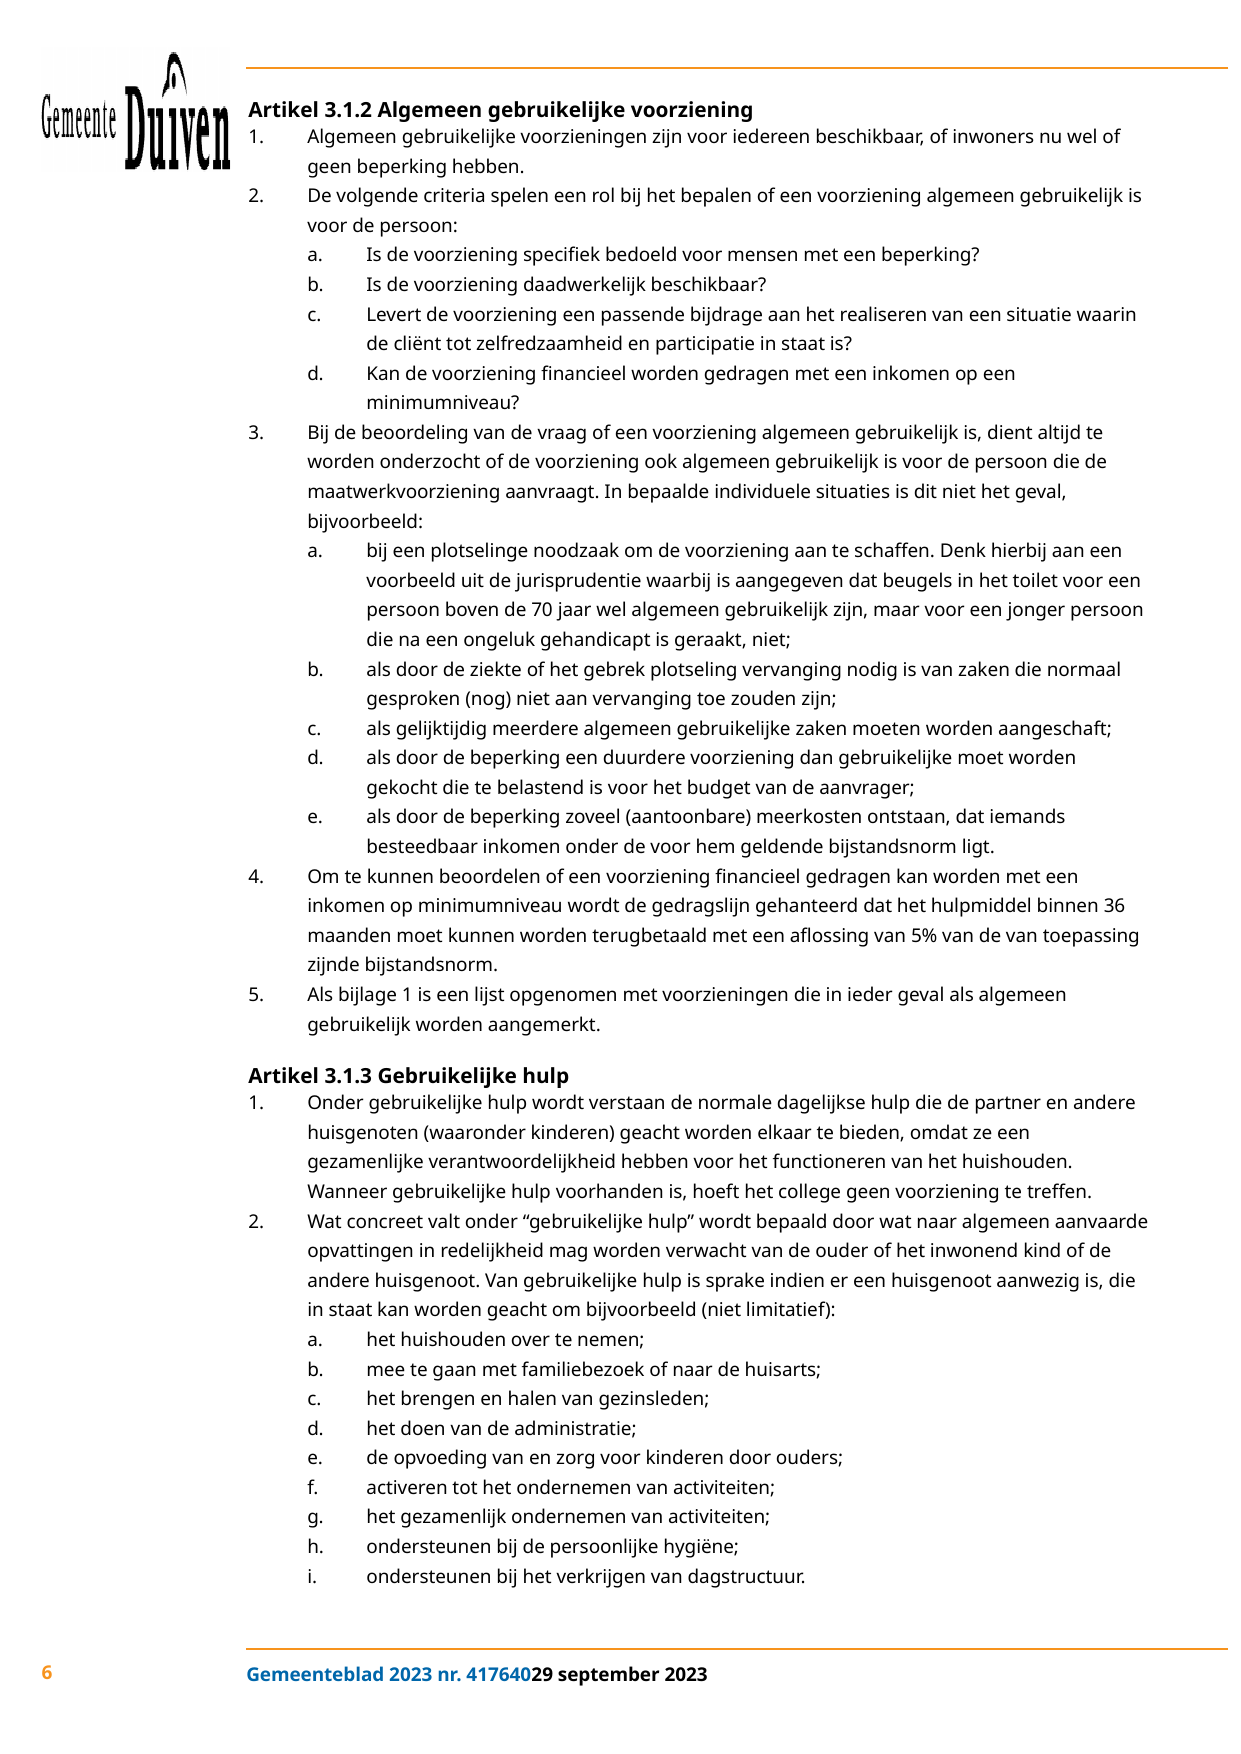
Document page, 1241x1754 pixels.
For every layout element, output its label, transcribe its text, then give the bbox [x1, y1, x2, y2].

list als door de ziekte of het gebrek plotseling vervanging nodig is van zaken die normaal gesproken (nog) niet aan vervanging toe zouden zijn; [307, 656, 1152, 711]
list De volgende criteria spelen een rol bij het bepalen of een voorziening algemeen gebruikelijk is voor de persoon: [248, 182, 1152, 238]
picture [41, 47, 231, 172]
list Levert de voorziening een passende bijdrage aan het realiseren van een situatie waarin de cliënt tot zelfredzaamheid en participatie in staat is? [307, 301, 1152, 356]
list Om te kunnen beoordelen of een voorziening financieel gedragen kan worden met een inkomen op minimumniveau wordt de gedragslijn gehanteerd dat het hulpmiddel binnen 36 maanden moet kunnen worden terugbetaald met een aflossing van 5% van de van toepassing zijnde bijstandsnorm. [248, 863, 1152, 977]
list de opvoeding van en zorg voor kinderen door ouders; [307, 1444, 1152, 1470]
list ondersteunen bij het verkrijgen van dagstructuur. [307, 1563, 1152, 1589]
list Is de voorziening daadwerkelijk beschikbaar? [307, 271, 1152, 297]
list Bij de beoordeling van de vraag of een voorziening algemeen gebruikelijk is, dient altijd te worden onderzocht of de voorziening ook algemeen gebruikelijk is voor de persoon die de maatwerkvoorziening aanvraagt. In bepaalde individuele situaties is dit niet het geval, bijvoorbeeld: [248, 419, 1152, 533]
list ondersteunen bij de persoonlijke hygiëne; [307, 1533, 1152, 1559]
list Onder gebruikelijke hulp wordt verstaan de normale dagelijkse hulp die de partner en andere huisgenoten (waaronder kinderen) geacht worden elkaar te bieden, omdat ze een gezamenlijke verantwoordelijkheid hebben voor het functioneren van het huishouden. Wanneer gebruikelijke hulp voorhanden is, hoeft het college geen voorziening te treffen. [248, 1089, 1152, 1204]
list als door de beperking een duurdere voorziening dan gebruikelijke moet worden gekocht die te belastend is voor het budget van de aanvrager; [307, 744, 1152, 800]
list Wat concreet valt onder “gebruikelijke hulp” wordt bepaald door wat naar algemeen aanvaarde opvattingen in redelijkheid mag worden verwacht van de ouder of het inwonend kind of de andere huisgenoot. Van gebruikelijke hulp is sprake indien er een huisgenoot aanwezig is, die in staat kan worden geacht om bijvoorbeeld (niet limitatief): [248, 1208, 1152, 1322]
list het huishouden over te nemen; [307, 1326, 1152, 1352]
list bij een plotselinge noodzaak om de voorziening aan te schaffen. Denk hierbij aan een voorbeeld uit de jurisprudentie waarbij is aangegeven dat beugels in het toilet voor een persoon boven de 70 jaar wel algemeen gebruikelijk zijn, maar voor een jonger persoon die na een ongeluk gehandicapt is geraakt, niet; [307, 537, 1152, 652]
list het doen van de administratie; [307, 1415, 1152, 1441]
list Kan de voorziening financieel worden gedragen met een inkomen op een minimumniveau? [307, 360, 1152, 415]
text Artikel 3.1.2 Algemeen gebruikelijke voorziening [248, 95, 1152, 123]
text Artikel 3.1.3 Gebruikelijke hulp [248, 1061, 1152, 1089]
list het gezamenlijk ondernemen van activiteiten; [307, 1504, 1152, 1529]
list Als bijlage 1 is een lijst opgenomen met voorzieningen die in ieder geval als algemeen gebruikelijk worden aangemerkt. [248, 981, 1152, 1036]
list Algemeen gebruikelijke voorzieningen zijn voor iedereen beschikbaar, of inwoners nu wel of geen beperking hebben. [248, 123, 1152, 178]
list als gelijktijdig meerdere algemeen gebruikelijke zaken moeten worden aangeschaft; [307, 715, 1152, 741]
list activeren tot het ondernemen van activiteiten; [307, 1474, 1152, 1500]
list het brengen en halen van gezinsleden; [307, 1385, 1152, 1411]
list Is de voorziening specifiek bedoeld voor mensen met een beperking? [307, 242, 1152, 267]
list als door de beperking zoveel (aantoonbare) meerkosten ontstaan, dat iemands besteedbaar inkomen onder de voor hem geldende bijstandsnorm ligt. [307, 804, 1152, 859]
list mee te gaan met familiebezoek of naar de huisarts; [307, 1356, 1152, 1382]
